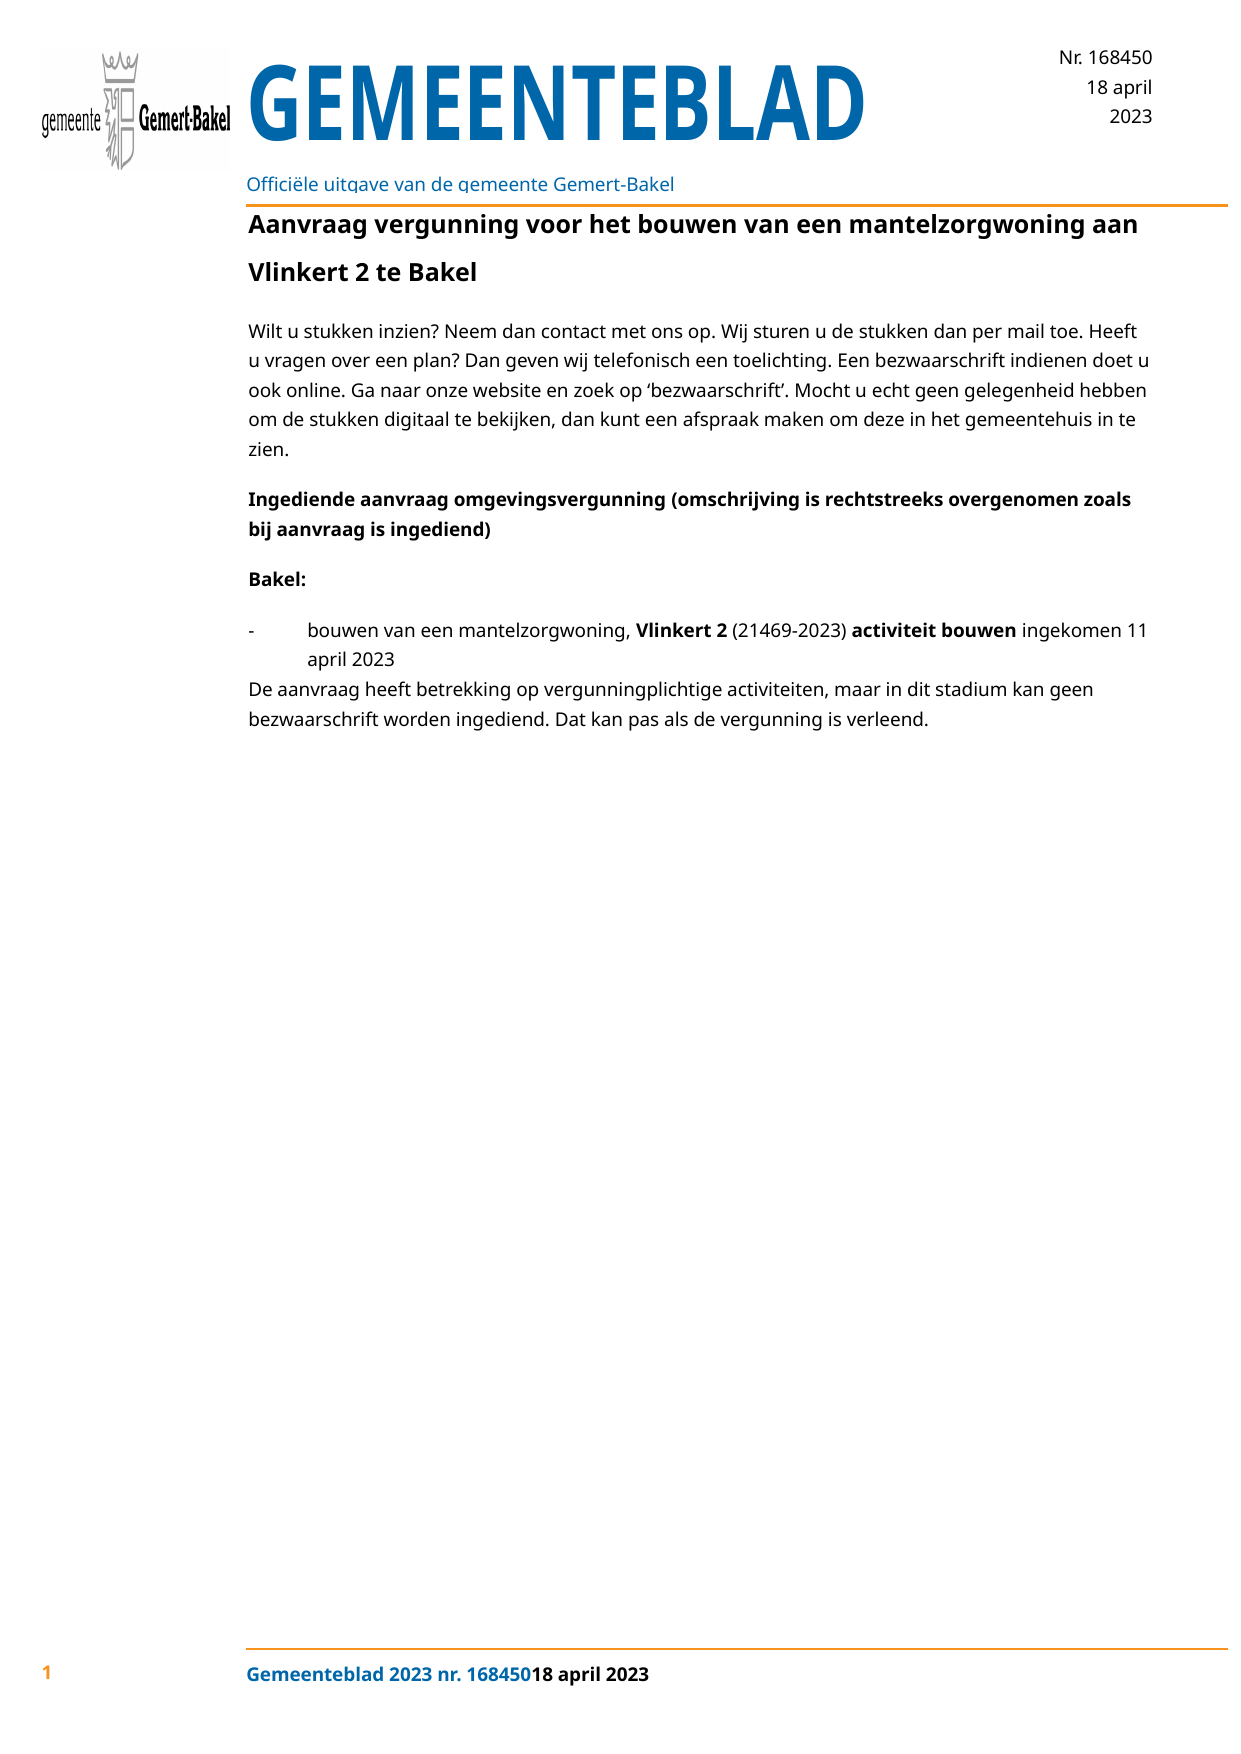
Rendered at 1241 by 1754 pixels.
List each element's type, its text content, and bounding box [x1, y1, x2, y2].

text Bakel: [248, 567, 1152, 592]
text Aanvraag vergunning voor het bouwen van een mantelzorgwoning aan Vlinkert 2 te Bakel [248, 207, 1152, 288]
picture [41, 47, 231, 172]
list bouwen van een mantelzorgwoning, Vlinkert 2 (21469-2023) activiteit bouwen ingekomen 11 april 2023 [248, 617, 1152, 672]
text Wilt u stukken inzien? Neem dan contact met ons op. Wij sturen u de stukken dan per mail toe. Heeft u vragen over een plan? Dan geven wij telefonisch een toelichting. Een bezwaarschrift indienen doet u ook online. Ga naar onze website en zoek op ‘bezwaarschrift’. Mocht u echt geen gelegenheid hebben om de stukken digitaal te bekijken, dan kunt een afspraak maken om deze in het gemeentehuis in te zien. [248, 318, 1152, 462]
text De aanvraag heeft betrekking op vergunningplichtige activiteiten, maar in dit stadium kan geen bezwaarschrift worden ingediend. Dat kan pas als de vergunning is verleend. [248, 676, 1152, 732]
text Ingediende aanvraag omgevingsvergunning (omschrijving is rechtstreeks overgenomen zoals bij aanvraag is ingediend) [248, 487, 1152, 542]
